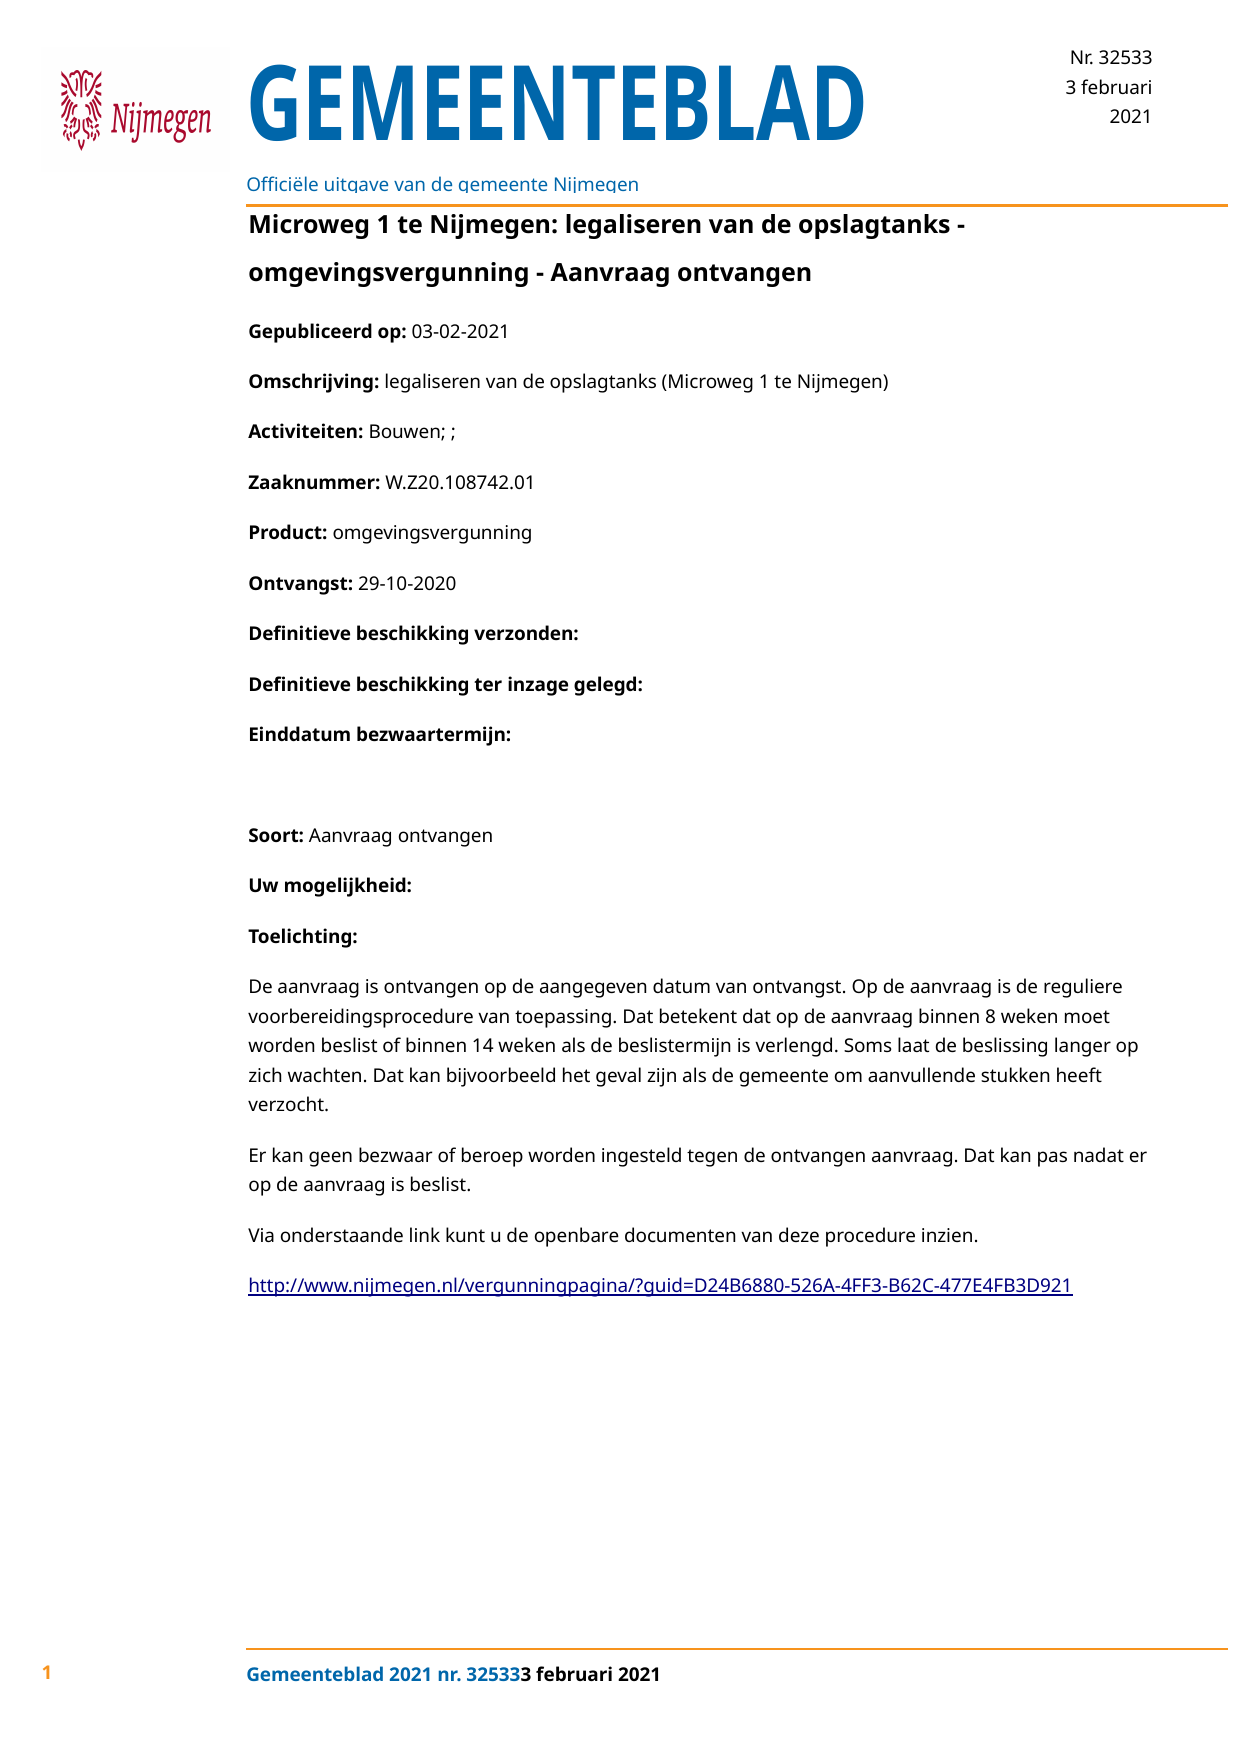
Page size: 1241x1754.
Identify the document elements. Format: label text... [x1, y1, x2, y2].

text Activiteiten: Bouwen; ; [248, 419, 1152, 444]
text Definitieve beschikking verzonden: [248, 620, 1152, 646]
text Omschrijving: legaliseren van de opslagtanks (Microweg 1 te Nijmegen) [248, 368, 1152, 394]
text Soort: Aanvraag ontvangen [248, 822, 1152, 848]
text Product: omgevingsvergunning [248, 519, 1152, 545]
text Via onderstaande link kunt u de openbare documenten van deze procedure inzien. [248, 1222, 1152, 1248]
text Microweg 1 te Nijmegen: legaliseren van de opslagtanks - omgevingsvergunning - Aanvraag ontvangen [248, 207, 1152, 288]
text Einddatum bezwaartermijn: [248, 721, 1152, 747]
text Gepubliceerd op: 03-02-2021 [248, 318, 1152, 344]
text Uw mogelijkheid: [248, 872, 1152, 898]
text De aanvraag is ontvangen op de aangegeven datum van ontvangst. Op de aanvraag is de reguliere voorbereidingsprocedure van toepassing. Dat betekent dat op de aanvraag binnen 8 weken moet worden beslist of binnen 14 weken als de beslistermijn is verlengd. Soms laat de beslissing langer op zich wachten. Dat kan bijvoorbeeld het geval zijn als de gemeente om aanvullende stukken heeft verzocht. [248, 973, 1152, 1117]
text http://www.nijmegen.nl/vergunningpagina/?guid=D24B6880-526A-4FF3-B62C-477E4FB3D921 [248, 1272, 1152, 1298]
text Toelichting: [248, 923, 1152, 949]
text Zaaknummer: W.Z20.108742.01 [248, 469, 1152, 495]
text Ontvangst: 29-10-2020 [248, 570, 1152, 596]
picture [41, 47, 231, 172]
text Er kan geen bezwaar of beroep worden ingesteld tegen de ontvangen aanvraag. Dat kan pas nadat er op de aanvraag is beslist. [248, 1142, 1152, 1197]
text Definitieve beschikking ter inzage gelegd: [248, 671, 1152, 697]
